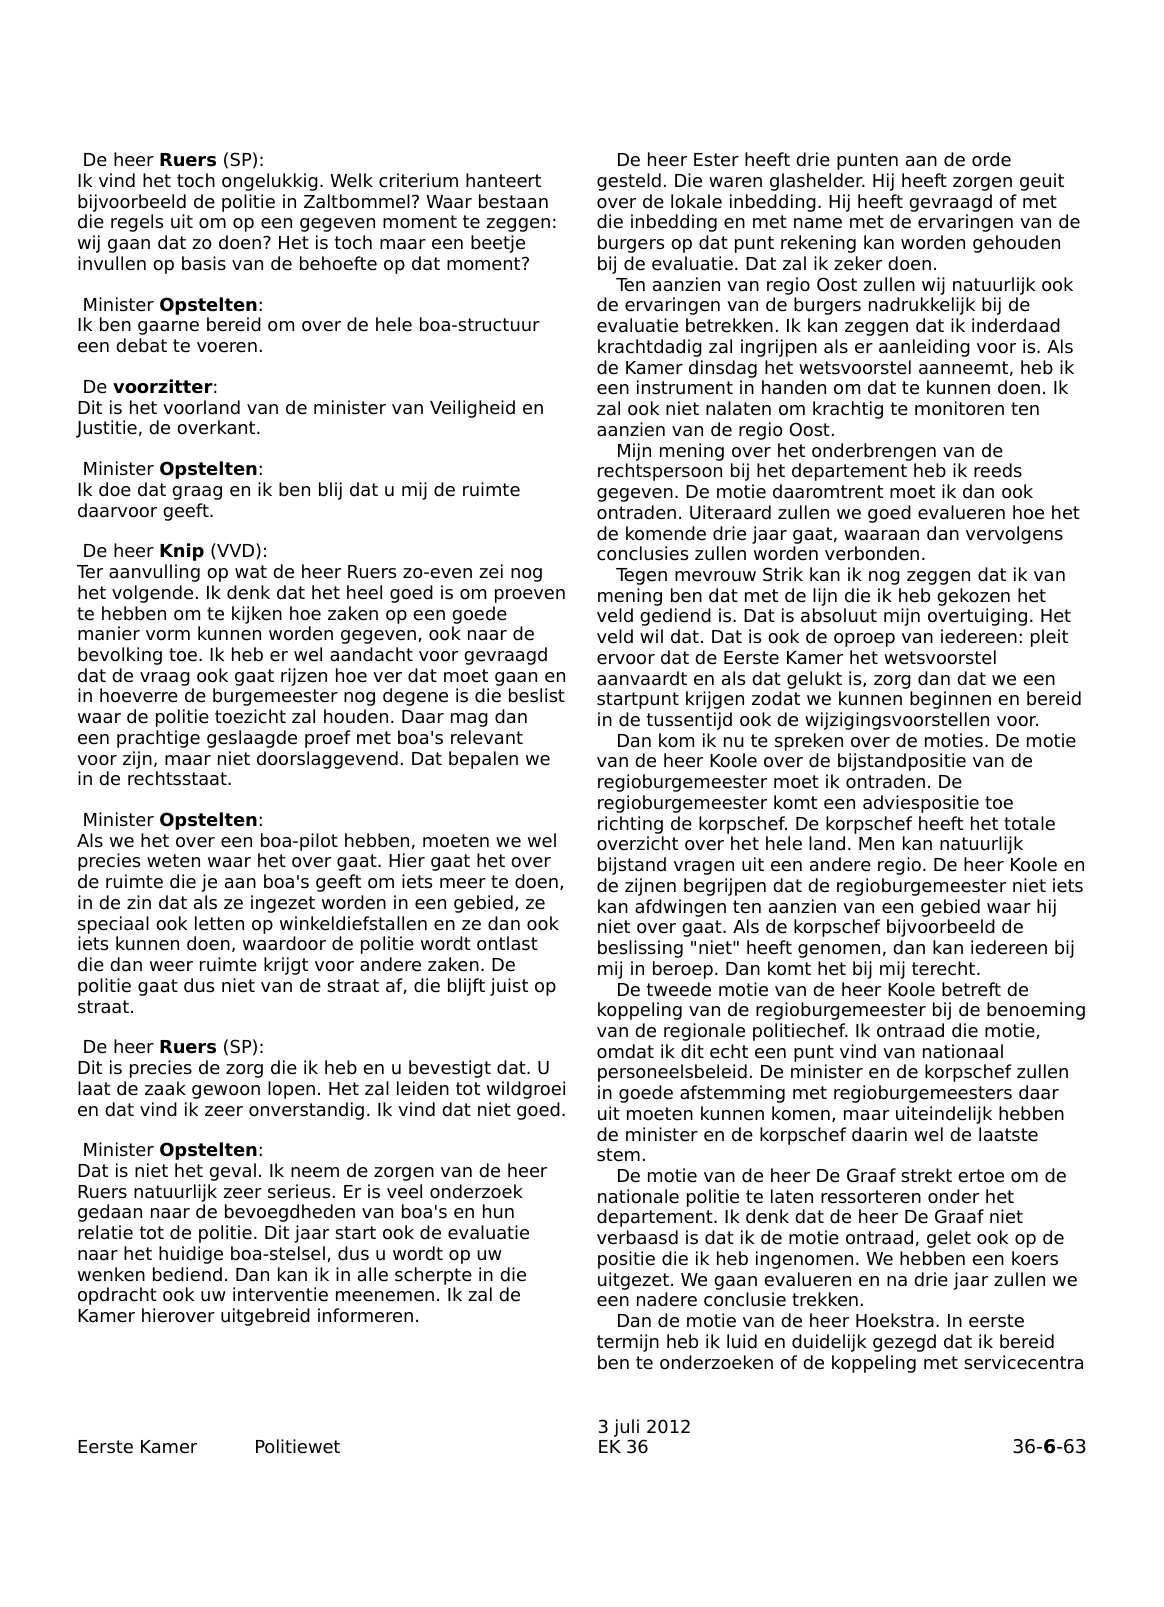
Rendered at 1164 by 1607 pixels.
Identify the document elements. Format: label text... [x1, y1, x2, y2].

text Dit is precies de zorg die ik heb en u bevestigt dat. U laat de zaak gewoon lopen. Het zal leiden tot wildgroei en dat vind ik zeer onverstandig. Ik vind dat niet goed. [77, 1058, 567, 1120]
text De heer Ruers (SP): [77, 1037, 567, 1058]
text Ik doe dat graag en ik ben blij dat u mij de ruimte daarvoor geeft. [77, 480, 567, 521]
text Ik vind het toch ongelukkig. Welk criterium hanteert bijvoorbeeld de politie in Zaltbommel? Waar bestaan die regels uit om op een gegeven moment te zeggen: wij gaan dat zo doen? Het is toch maar een beetje invullen op basis van de behoefte op dat moment? [77, 171, 567, 274]
text De heer Knip (VVD): [77, 541, 567, 562]
text Minister Opstelten: [77, 459, 567, 480]
text De heer Ruers (SP): [77, 150, 567, 171]
text Dat is niet het geval. Ik neem de zorgen van de heer Ruers natuurlijk zeer serieus. Er is veel onderzoek gedaan naar de bevoegdheden van boa's en hun relatie tot de politie. Dit jaar start ook de evaluatie naar het huidige boa-stelsel, dus u wordt op uw wenken bediend. Dan kan ik in alle scherpte in die opdracht ook uw interventie meenemen. Ik zal de Kamer hierover uitgebreid informeren. [77, 1161, 567, 1327]
text Minister Opstelten: [77, 810, 567, 831]
text De voorzitter: [77, 377, 567, 397]
text Dan de motie van de heer Hoekstra. In eerste termijn heb ik luid en duidelijk gezegd dat ik bereid ben te onderzoeken of de koppeling met servicecentra [596, 1311, 1087, 1373]
text Mijn mening over het onderbrengen van de rechtspersoon bij het departement heb ik reeds gegeven. De motie daaromtrent moet ik dan ook ontraden. Uiteraard zullen we goed evalueren hoe het de komende drie jaar gaat, waaraan dan vervolgens conclusies zullen worden verbonden. [596, 440, 1087, 565]
text De heer Ester heeft drie punten aan de orde gesteld. Die waren glashelder. Hij heeft zorgen geuit over de lokale inbedding. Hij heeft gevraagd of met die inbedding en met name met de ervaringen van de burgers op dat punt rekening kan worden gehouden bij de evaluatie. Dat zal ik zeker doen. [596, 150, 1087, 274]
text Ter aanvulling op wat de heer Ruers zo-even zei nog het volgende. Ik denk dat het heel goed is om proeven te hebben om te kijken hoe zaken op een goede manier vorm kunnen worden gegeven, ook naar de bevolking toe. Ik heb er wel aandacht voor gevraagd dat de vraag ook gaat rijzen hoe ver dat moet gaan en in hoeverre de burgemeester nog degene is die beslist waar de politie toezicht zal houden. Daar mag dan een prachtige geslaagde proef met boa's relevant voor zijn, maar niet doorslaggevend. Dat bepalen we in de rechtsstaat. [77, 562, 567, 790]
text De motie van de heer De Graaf strekt ertoe om de nationale politie te laten ressorteren onder het departement. Ik denk dat de heer De Graaf niet verbaasd is dat ik de motie ontraad, gelet ook op de positie die ik heb ingenomen. We hebben een koers uitgezet. We gaan evalueren en na drie jaar zullen we een nadere conclusie trekken. [596, 1166, 1087, 1311]
text Dan kom ik nu te spreken over de moties. De motie van de heer Koole over de bijstandpositie van de regioburgemeester moet ik ontraden. De regioburgemeester komt een adviespositie toe richting de korpschef. De korpschef heeft het totale overzicht over het hele land. Men kan natuurlijk bijstand vragen uit een andere regio. De heer Koole en de zijnen begrijpen dat de regioburgemeester niet iets kan afdwingen ten aanzien van een gebied waar hij niet over gaat. Als de korpschef bijvoorbeeld de beslissing "niet" heeft genomen, dan kan iedereen bij mij in beroep. Dan komt het bij mij terecht. [596, 731, 1087, 979]
text Tegen mevrouw Strik kan ik nog zeggen dat ik van mening ben dat met de lijn die ik heb gekozen het veld gediend is. Dat is absoluut mijn overtuiging. Het veld wil dat. Dat is ook de oproep van iedereen: pleit ervoor dat de Eerste Kamer het wetsvoorstel aanvaardt en als dat gelukt is, zorg dan dat we een startpunt krijgen zodat we kunnen beginnen en bereid in de tussentijd ook de wijzigingsvoorstellen voor. [596, 565, 1087, 731]
text Ten aanzien van regio Oost zullen wij natuurlijk ook de ervaringen van de burgers nadrukkelijk bij de evaluatie betrekken. Ik kan zeggen dat ik inderdaad krachtdadig zal ingrijpen als er aanleiding voor is. Als de Kamer dinsdag het wetsvoorstel aanneemt, heb ik een instrument in handen om dat te kunnen doen. Ik zal ook niet nalaten om krachtig te monitoren ten aanzien van de regio Oost. [596, 274, 1087, 440]
text De tweede motie van de heer Koole betreft de koppeling van de regioburgemeester bij de benoeming van de regionale politiechef. Ik ontraad die motie, omdat ik dit echt een punt vind van nationaal personeelsbeleid. De minister en de korpschef zullen in goede afstemming met regioburgemeesters daar uit moeten kunnen komen, maar uiteindelijk hebben de minister en de korpschef daarin wel de laatste stem. [596, 979, 1087, 1166]
text Dit is het voorland van de minister van Veiligheid en Justitie, de overkant. [77, 397, 567, 439]
text Ik ben gaarne bereid om over de hele boa-structuur een debat te voeren. [77, 315, 567, 357]
text Als we het over een boa-pilot hebben, moeten we wel precies weten waar het over gaat. Hier gaat het over de ruimte die je aan boa's geeft om iets meer te doen, in de zin dat als ze ingezet worden in een gebied, ze speciaal ook letten op winkeldiefstallen en ze dan ook iets kunnen doen, waardoor de politie wordt ontlast die dan weer ruimte krijgt voor andere zaken. De politie gaat dus niet van de straat af, die blijft juist op straat. [77, 831, 567, 1017]
text Minister Opstelten: [77, 294, 567, 315]
text Minister Opstelten: [77, 1140, 567, 1161]
